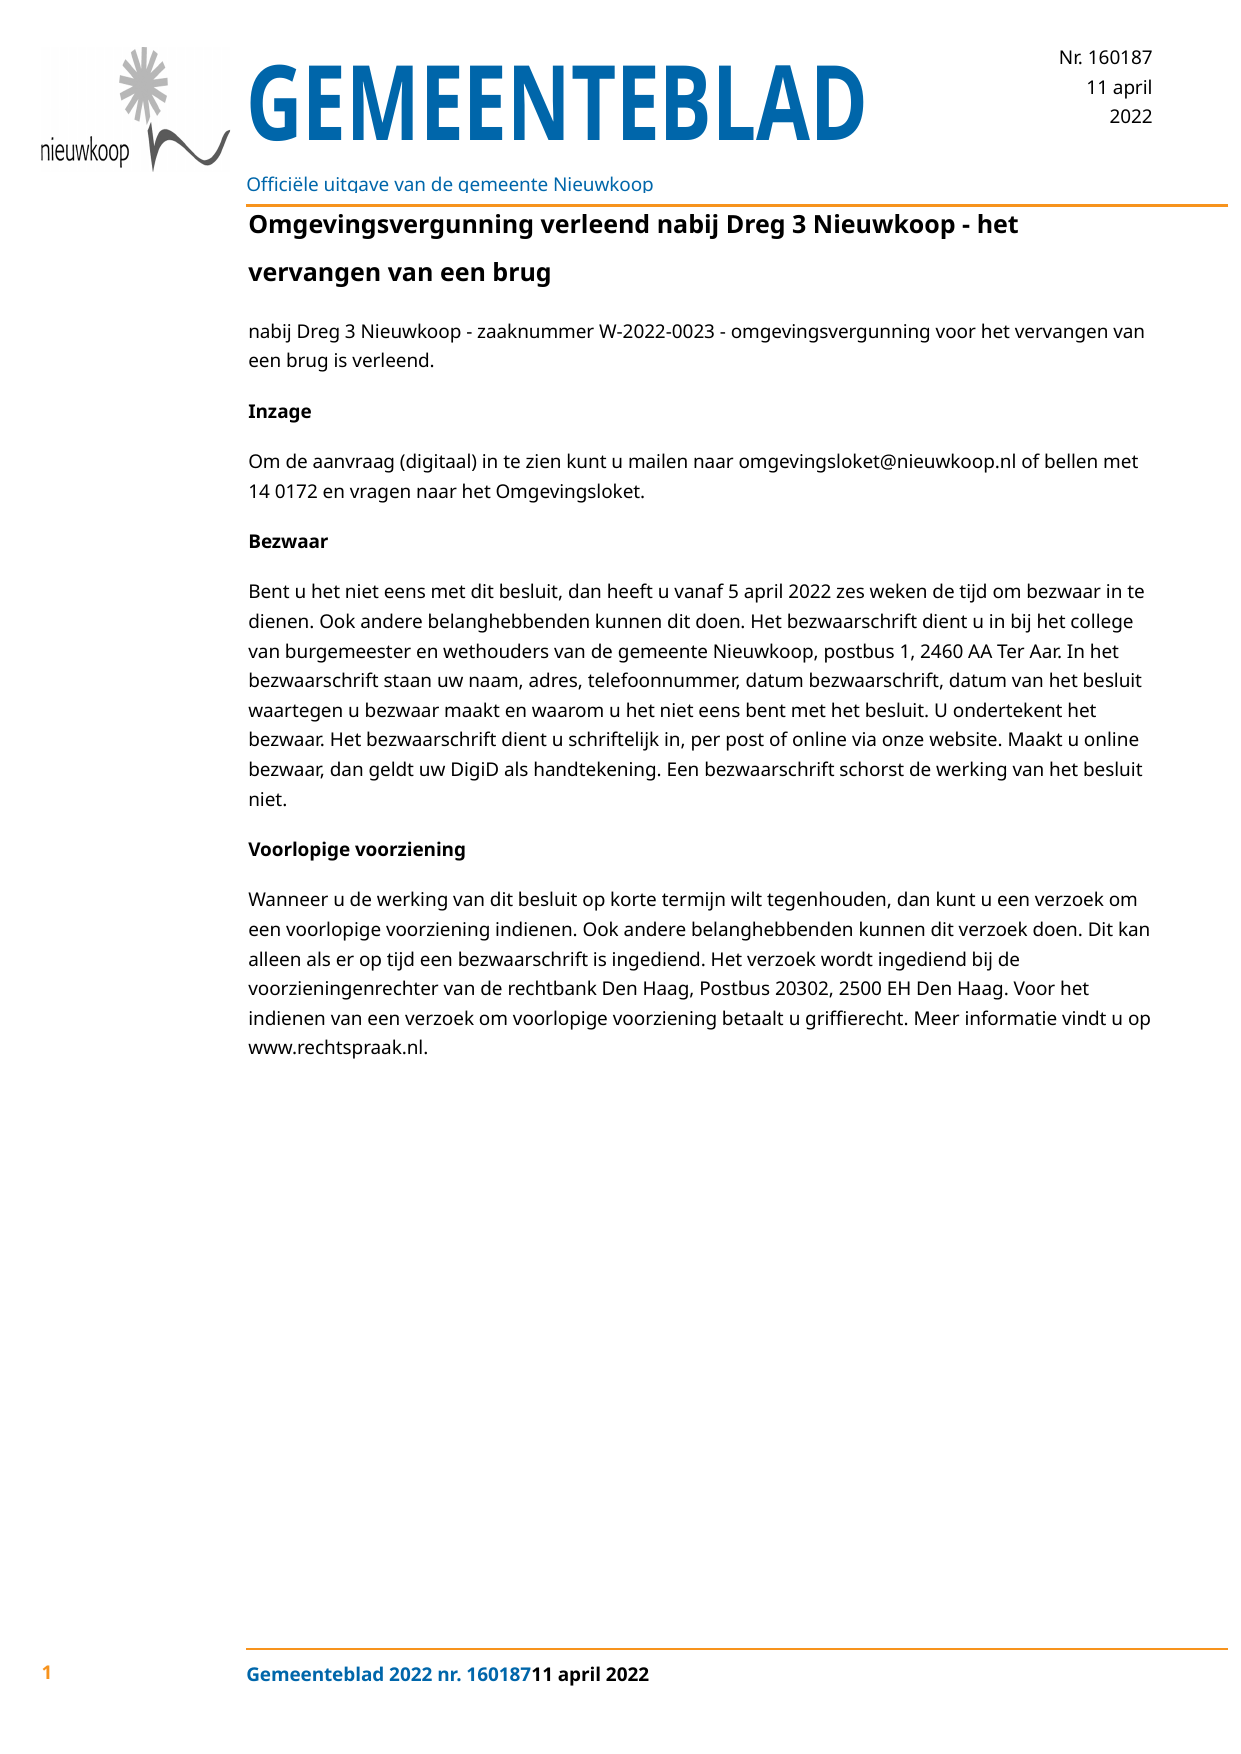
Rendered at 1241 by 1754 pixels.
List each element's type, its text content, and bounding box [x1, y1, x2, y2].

text Voorlopige voorziening [248, 836, 1152, 862]
text nabij Dreg 3 Nieuwkoop - zaaknummer W-2022-0023 - omgevingsvergunning voor het vervangen van een brug is verleend. [248, 318, 1152, 373]
text Wanneer u de werking van dit besluit op korte termijn wilt tegenhouden, dan kunt u een verzoek om een voorlopige voorziening indienen. Ook andere belanghebbenden kunnen dit verzoek doen. Dit kan alleen als er op tijd een bezwaarschrift is ingediend. Het verzoek wordt ingediend bij de voorzieningenrechter van de rechtbank Den Haag, Postbus 20302, 2500 EH Den Haag. Voor het indienen van een verzoek om voorlopige voorziening betaalt u griffierecht. Meer informatie vindt u op www.rechtspraak.nl. [248, 887, 1152, 1060]
text Bent u het niet eens met dit besluit, dan heeft u vanaf 5 april 2022 zes weken de tijd om bezwaar in te dienen. Ook andere belanghebbenden kunnen dit doen. Het bezwaarschrift dient u in bij het college van burgemeester en wethouders van de gemeente Nieuwkoop, postbus 1, 2460 AA Ter Aar. In het bezwaarschrift staan uw naam, adres, telefoonnummer, datum bezwaarschrift, datum van het besluit waartegen u bezwaar maakt en waarom u het niet eens bent met het besluit. U ondertekent het bezwaar. Het bezwaarschrift dient u schriftelijk in, per post of online via onze website. Maakt u online bezwaar, dan geldt uw DigiD als handtekening. Een bezwaarschrift schorst de werking van het besluit niet. [248, 579, 1152, 812]
text Inzage [248, 398, 1152, 424]
picture [41, 47, 231, 172]
text Om de aanvraag (digitaal) in te zien kunt u mailen naar omgevingsloket@nieuwkoop.nl of bellen met 14 0172 en vragen naar het Omgevingsloket. [248, 448, 1152, 504]
text Bezwaar [248, 528, 1152, 554]
text Omgevingsvergunning verleend nabij Dreg 3 Nieuwkoop - het vervangen van een brug [248, 207, 1152, 288]
